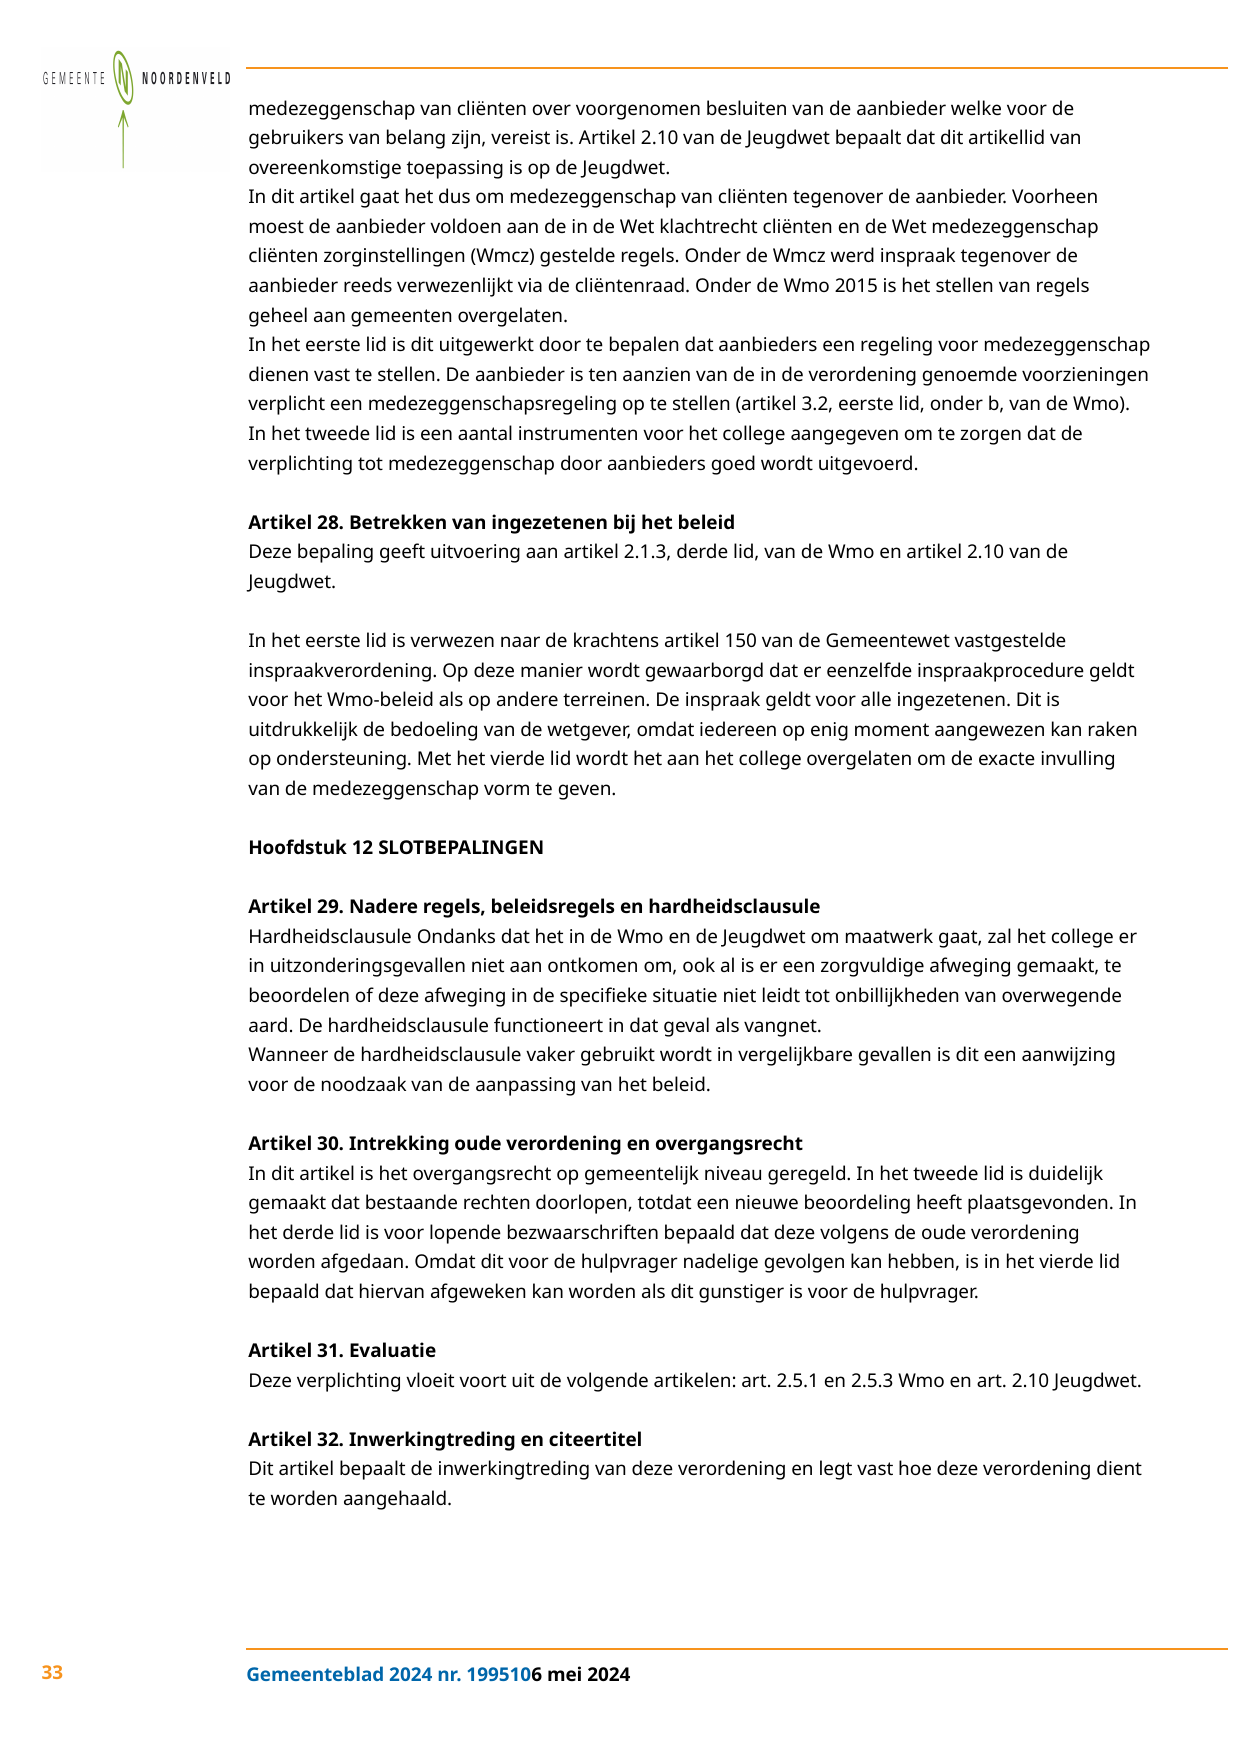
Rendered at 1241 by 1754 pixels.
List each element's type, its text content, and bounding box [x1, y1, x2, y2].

text Hardheidsclausule Ondanks dat het in de Wmo en de Jeugdwet om maatwerk gaat, zal het college er in uitzonderingsgevallen niet aan ontkomen om, ook al is er een zorgvuldige afweging gemaakt, te beoordelen of deze afweging in de specifieke situatie niet leidt tot onbillijkheden van overwegende aard. De hardheidsclausule functioneert in dat geval als vangnet. [248, 923, 1152, 1038]
text In dit artikel is het overgangsrecht op gemeentelijk niveau geregeld. In het tweede lid is duidelijk gemaakt dat bestaande rechten doorlopen, totdat een nieuwe beoordeling heeft plaatsgevonden. In het derde lid is voor lopende bezwaarschriften bepaald dat deze volgens de oude verordening worden afgedaan. Omdat dit voor de hulpvrager nadelige gevolgen kan hebben, is in het vierde lid bepaald dat hiervan afgeweken kan worden als dit gunstiger is voor de hulpvrager. [248, 1160, 1152, 1304]
text Hoofdstuk 12 SLOTBEPALINGEN [248, 834, 1152, 860]
text Deze bepaling geeft uitvoering aan artikel 2.1.3, derde lid, van de Wmo en artikel 2.10 van de Jeugdwet. [248, 538, 1152, 594]
text medezeggenschap van cliënten over voorgenomen besluiten van de aanbieder welke voor de gebruikers van belang zijn, vereist is. Artikel 2.10 van de Jeugdwet bepaalt dat dit artikellid van overeenkomstige toepassing is op de Jeugdwet. [248, 95, 1152, 180]
text Wanneer de hardheidsclausule vaker gebruikt wordt in vergelijkbare gevallen is dit een aanwijzing voor de noodzaak van de aanpassing van het beleid. [248, 1041, 1152, 1097]
text In dit artikel gaat het dus om medezeggenschap van cliënten tegenover de aanbieder. Voorheen moest de aanbieder voldoen aan de in de Wet klachtrecht cliënten en de Wet medezeggenschap cliënten zorginstellingen (Wmcz) gestelde regels. Onder de Wmcz werd inspraak tegenover de aanbieder reeds verwezenlijkt via de cliëntenraad. Onder de Wmo 2015 is het stellen van regels geheel aan gemeenten overgelaten. [248, 183, 1152, 328]
text Artikel 30. Intrekking oude verordening en overgangsrecht [248, 1130, 1152, 1156]
text In het tweede lid is een aantal instrumenten voor het college aangegeven om te zorgen dat de verplichting tot medezeggenschap door aanbieders goed wordt uitgevoerd. [248, 420, 1152, 476]
text Artikel 28. Betrekken van ingezetenen bij het beleid [248, 509, 1152, 535]
text Artikel 31. Evaluatie [248, 1337, 1152, 1363]
text Deze verplichting vloeit voort uit de volgende artikelen: art. 2.5.1 en 2.5.3 Wmo en art. 2.10 Jeugdwet. [248, 1367, 1152, 1393]
text In het eerste lid is verwezen naar de krachtens artikel 150 van de Gemeentewet vastgestelde inspraakverordening. Op deze manier wordt gewaarborgd dat er eenzelfde inspraakprocedure geldt voor het Wmo-beleid als op andere terreinen. De inspraak geldt voor alle ingezetenen. Dit is uitdrukkelijk de bedoeling van de wetgever, omdat iedereen op enig moment aangewezen kan raken op ondersteuning. Met het vierde lid wordt het aan het college overgelaten om de exacte invulling van de medezeggenschap vorm te geven. [248, 627, 1152, 801]
text Dit artikel bepaalt de inwerkingtreding van deze verordening en legt vast hoe deze verordening dient te worden aangehaald. [248, 1456, 1152, 1511]
text In het eerste lid is dit uitgewerkt door te bepalen dat aanbieders een regeling voor medezeggenschap dienen vast te stellen. De aanbieder is ten aanzien van de in de verordening genoemde voorzieningen verplicht een medezeggenschapsregeling op te stellen (artikel 3.2, eerste lid, onder b, van de Wmo). [248, 331, 1152, 416]
picture [41, 47, 231, 172]
text Artikel 29. Nadere regels, beleidsregels en hardheidsclausule [248, 893, 1152, 919]
text Artikel 32. Inwerkingtreding en citeertitel [248, 1426, 1152, 1452]
